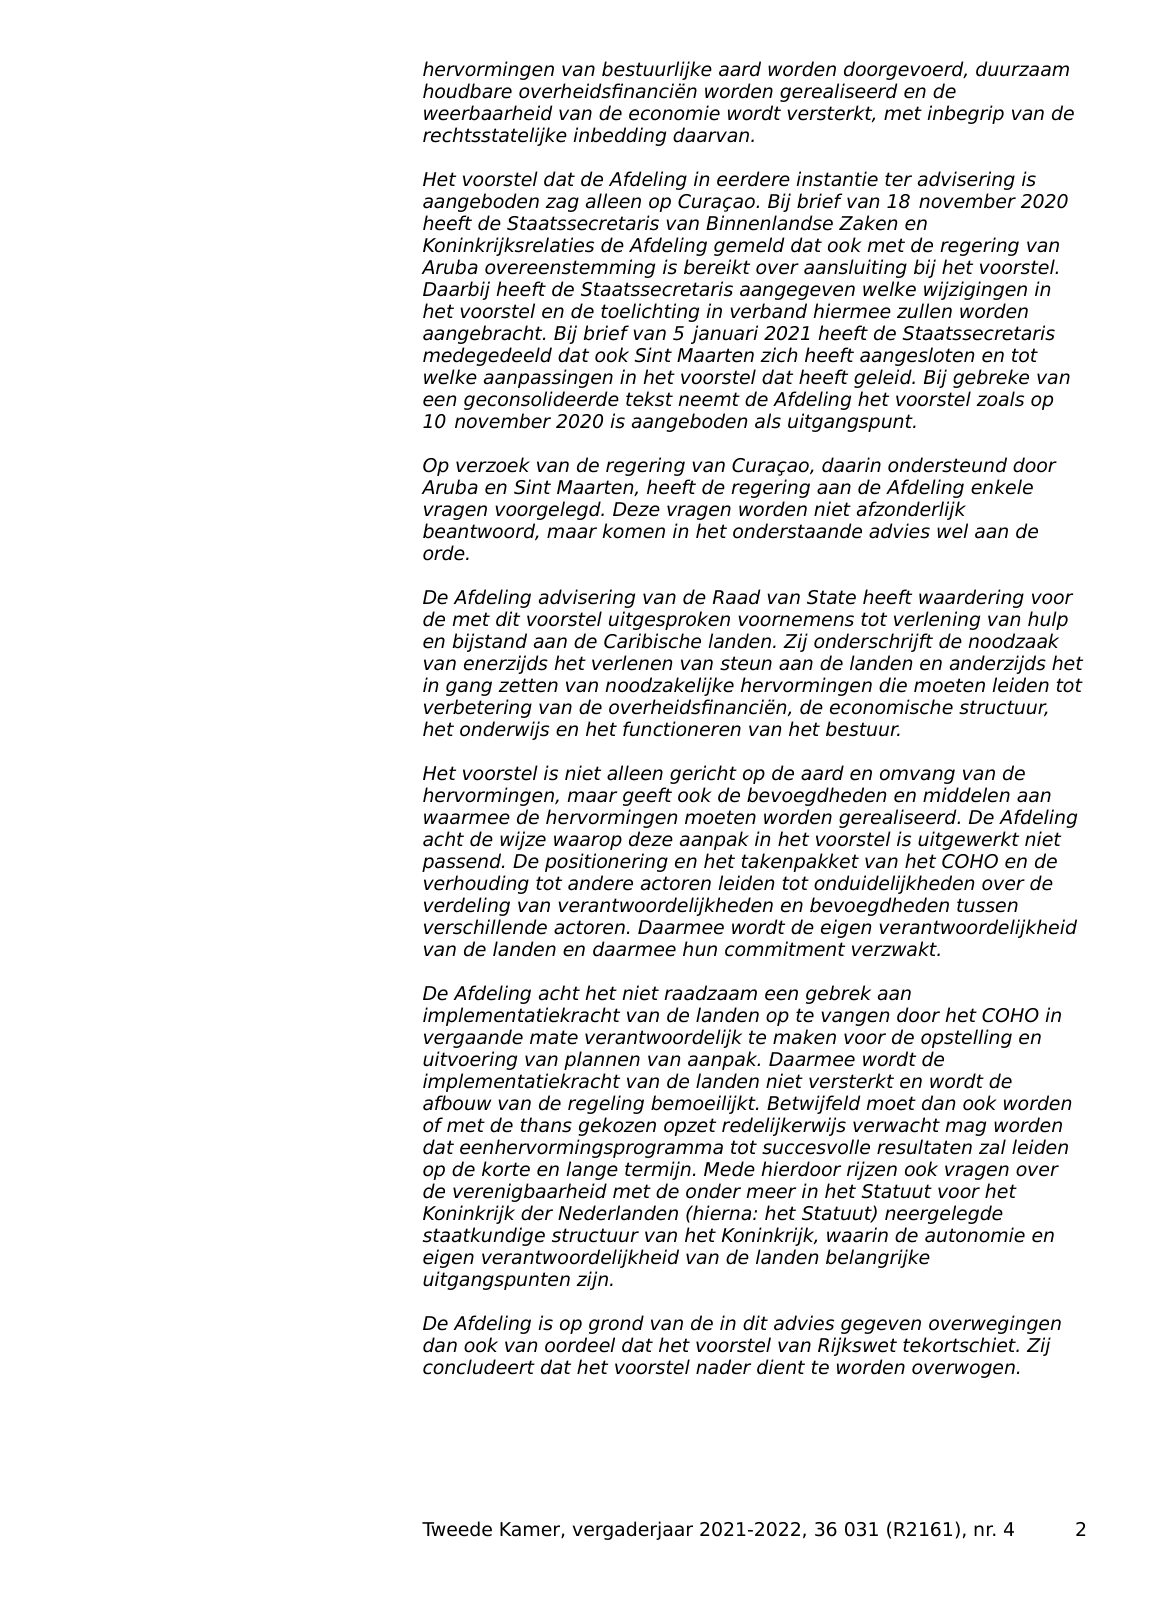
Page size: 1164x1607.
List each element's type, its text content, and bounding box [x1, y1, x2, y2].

text hervormingen van bestuurlijke aard worden doorgevoerd, duurzaam houdbare overheidsfinanciën worden gerealiseerd en de weerbaarheid van de economie wordt versterkt, met inbegrip van de rechtsstatelijke inbedding daarvan. [422, 59, 1087, 147]
text De Afdeling is op grond van de in dit advies gegeven overwegingen dan ook van oordeel dat het voorstel van Rijkswet tekortschiet. Zij concludeert dat het voorstel nader dient te worden overwogen. [422, 1313, 1087, 1379]
text De Afdeling advisering van de Raad van State heeft waardering voor de met dit voorstel uitgesproken voornemens tot verlening van hulp en bijstand aan de Caribische landen. Zij onderschrijft de noodzaak van enerzijds het verlenen van steun aan de landen en anderzijds het in gang zetten van noodzakelijke hervormingen die moeten leiden tot verbetering van de overheidsfinanciën, de economische structuur, het onderwijs en het functioneren van het bestuur. [422, 587, 1087, 741]
text Het voorstel is niet alleen gericht op de aard en omvang van de hervormingen, maar geeft ook de bevoegdheden en middelen aan waarmee de hervormingen moeten worden gerealiseerd. De Afdeling acht de wijze waarop deze aanpak in het voorstel is uitgewerkt niet passend. De positionering en het takenpakket van het COHO en de verhouding tot andere actoren leiden tot onduidelijkheden over de verdeling van verantwoordelijkheden en bevoegdheden tussen verschillende actoren. Daarmee wordt de eigen verantwoordelijkheid van de landen en daarmee hun commitment verzwakt. [422, 763, 1087, 961]
text Het voorstel dat de Afdeling in eerdere instantie ter advisering is aangeboden zag alleen op Curaçao. Bij brief van 18 november 2020 heeft de Staatssecretaris van Binnenlandse Zaken en Koninkrijksrelaties de Afdeling gemeld dat ook met de regering van Aruba overeenstemming is bereikt over aansluiting bij het voorstel. Daarbij heeft de Staatssecretaris aangegeven welke wijzigingen in het voorstel en de toelichting in verband hiermee zullen worden aangebracht. Bij brief van 5 januari 2021 heeft de Staatssecretaris medegedeeld dat ook Sint Maarten zich heeft aangesloten en tot welke aanpassingen in het voorstel dat heeft geleid. Bij gebreke van een geconsolideerde tekst neemt de Afdeling het voorstel zoals op 10 november 2020 is aangeboden als uitgangspunt. [422, 169, 1087, 433]
text De Afdeling acht het niet raadzaam een gebrek aan implementatiekracht van de landen op te vangen door het COHO in vergaande mate verantwoordelijk te maken voor de opstelling en uitvoering van plannen van aanpak. Daarmee wordt de implementatiekracht van de landen niet versterkt en wordt de afbouw van de regeling bemoeilijkt. Betwijfeld moet dan ook worden of met de thans gekozen opzet redelijkerwijs verwacht mag worden dat eenhervormingsprogramma tot succesvolle resultaten zal leiden op de korte en lange termijn. Mede hierdoor rijzen ook vragen over de verenigbaarheid met de onder meer in het Statuut voor het Koninkrijk der Nederlanden (hierna: het Statuut) neergelegde staatkundige structuur van het Koninkrijk, waarin de autonomie en eigen verantwoordelijkheid van de landen belangrijke uitgangspunten zijn. [422, 983, 1087, 1291]
text Op verzoek van de regering van Curaçao, daarin ondersteund door Aruba en Sint Maarten, heeft de regering aan de Afdeling enkele vragen voorgelegd. Deze vragen worden niet afzonderlijk beantwoord, maar komen in het onderstaande advies wel aan de orde. [422, 455, 1087, 565]
